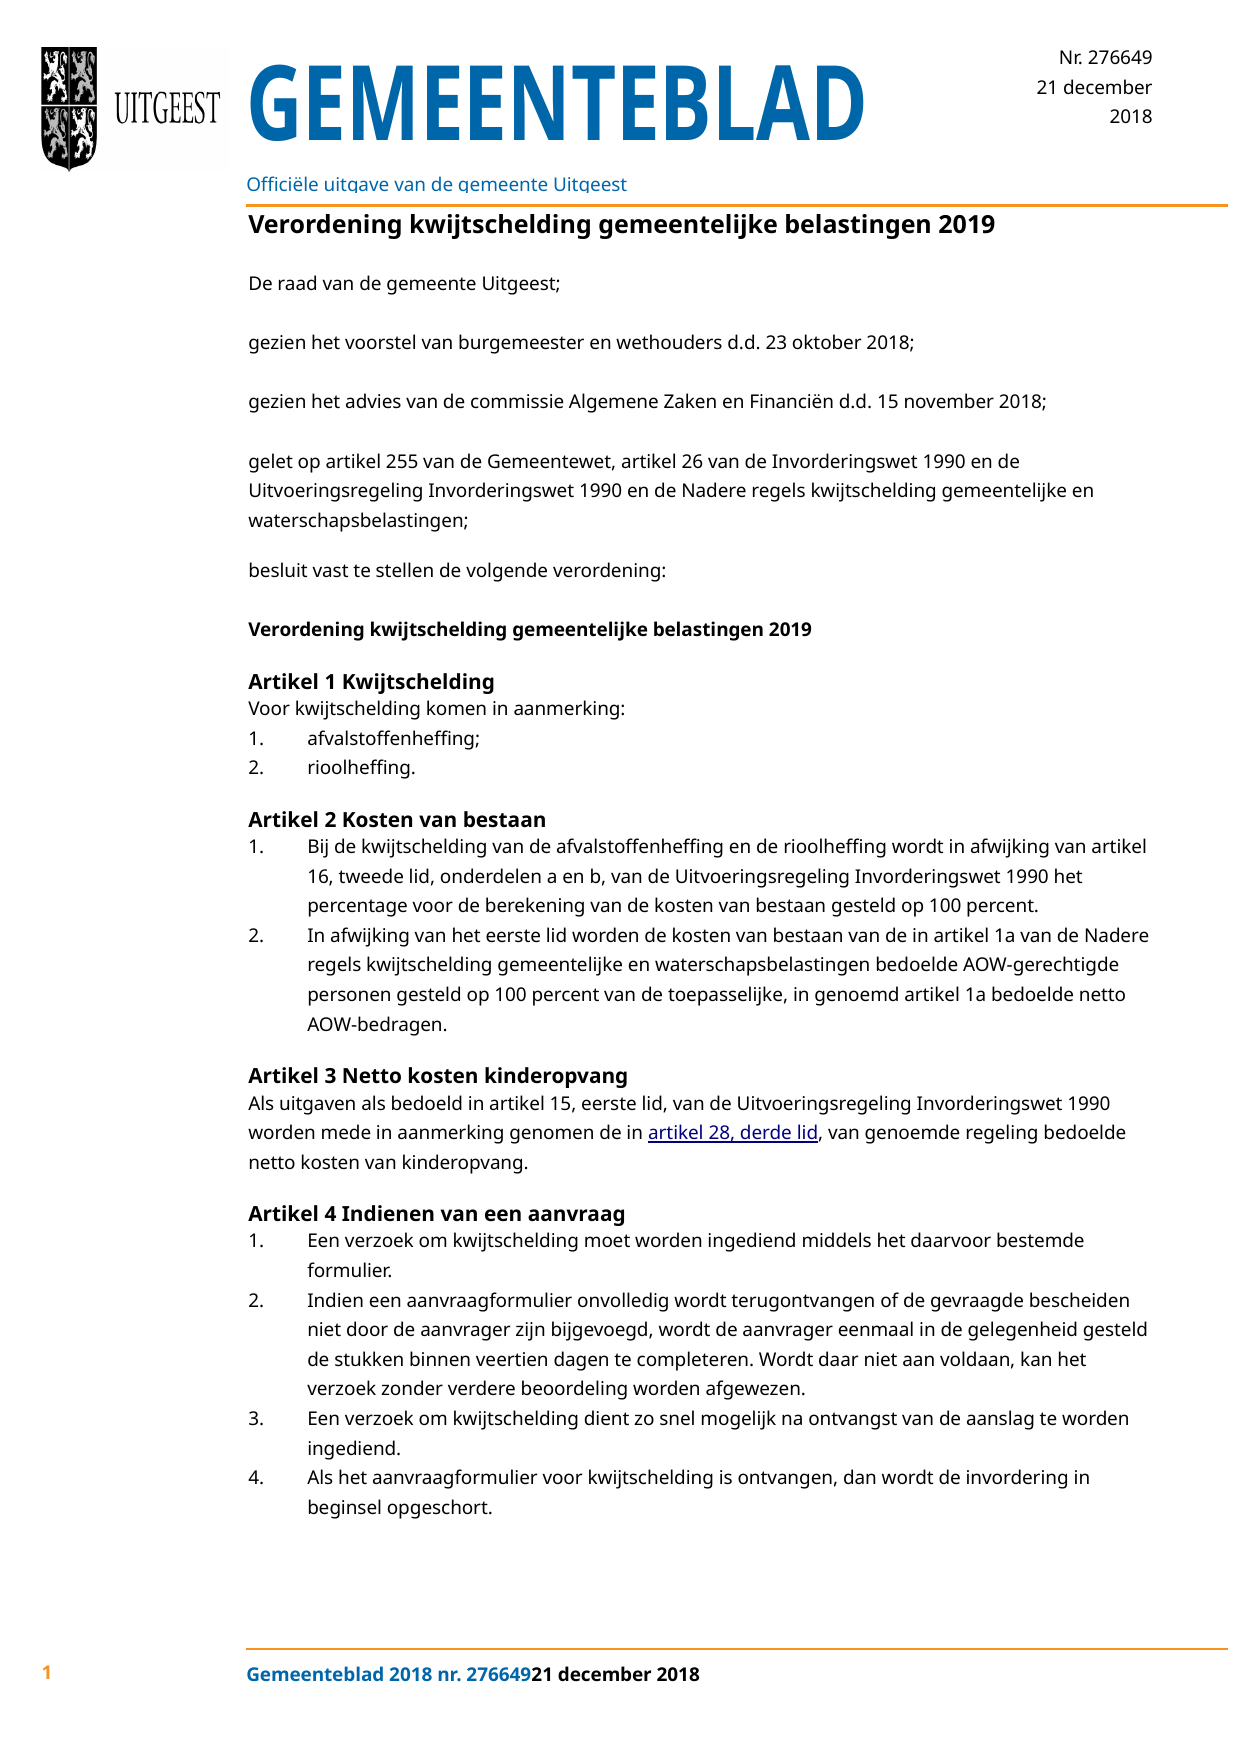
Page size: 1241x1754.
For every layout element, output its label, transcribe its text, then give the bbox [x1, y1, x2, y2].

text Als uitgaven als bedoeld in artikel 15, eerste lid, van de Uitvoeringsregeling Invorderingswet 1990 worden mede in aanmerking genomen de in artikel 28, derde lid, van genoemde regeling bedoelde netto kosten van kinderopvang. [248, 1090, 1152, 1174]
text Artikel 3 Netto kosten kinderopvang [248, 1061, 1152, 1090]
text Verordening kwijtschelding gemeentelijke belastingen 2019 [248, 207, 1152, 241]
text besluit vast te stellen de volgende verordening: [248, 557, 1152, 583]
list Bij de kwijtschelding van de afvalstoffenheffing en de rioolheffing wordt in afwijking van artikel 16, tweede lid, onderdelen a en b, van de Uitvoeringsregeling Invorderingswet 1990 het percentage voor de berekening van de kosten van bestaan gesteld op 100 percent. [248, 833, 1152, 918]
text Artikel 4 Indienen van een aanvraag [248, 1199, 1152, 1228]
picture [41, 47, 231, 172]
list Een verzoek om kwijtschelding dient zo snel mogelijk na ontvangst van de aanslag te worden ingediend. [248, 1405, 1152, 1461]
text Verordening kwijtschelding gemeentelijke belastingen 2019 [248, 616, 1152, 642]
text gezien het advies van de commissie Algemene Zaken en Financiën d.d. 15 november 2018; [248, 389, 1152, 414]
list Indien een aanvraagformulier onvolledig wordt terugontvangen of de gevraagde bescheiden niet door de aanvrager zijn bijgevoegd, wordt de aanvrager eenmaal in de gelegenheid gesteld de stukken binnen veertien dagen te completeren. Wordt daar niet aan voldaan, kan het verzoek zonder verdere beoordeling worden afgewezen. [248, 1287, 1152, 1401]
text Artikel 1 Kwijtschelding [248, 667, 1152, 695]
list Als het aanvraagformulier voor kwijtschelding is ontvangen, dan wordt de invordering in beginsel opgeschort. [248, 1464, 1152, 1520]
list Een verzoek om kwijtschelding moet worden ingediend middels het daarvoor bestemde formulier. [248, 1228, 1152, 1283]
text Voor kwijtschelding komen in aanmerking: [248, 695, 1152, 721]
text De raad van de gemeente Uitgeest; [248, 270, 1152, 296]
list rioolheffing. [248, 754, 1152, 780]
text gelet op artikel 255 van de Gemeentewet, artikel 26 van de Invorderingswet 1990 en de Uitvoeringsregeling Invorderingswet 1990 en de Nadere regels kwijtschelding gemeentelijke en waterschapsbelastingen; [248, 448, 1152, 533]
list afvalstoffenheffing; [248, 725, 1152, 751]
text Artikel 2 Kosten van bestaan [248, 805, 1152, 833]
text gezien het voorstel van burgemeester en wethouders d.d. 23 oktober 2018; [248, 329, 1152, 355]
list In afwijking van het eerste lid worden de kosten van bestaan van de in artikel 1a van de Nadere regels kwijtschelding gemeentelijke en waterschapsbelastingen bedoelde AOW-gerechtigde personen gesteld op 100 percent van de toepasselijke, in genoemd artikel 1a bedoelde netto AOW-bedragen. [248, 922, 1152, 1037]
